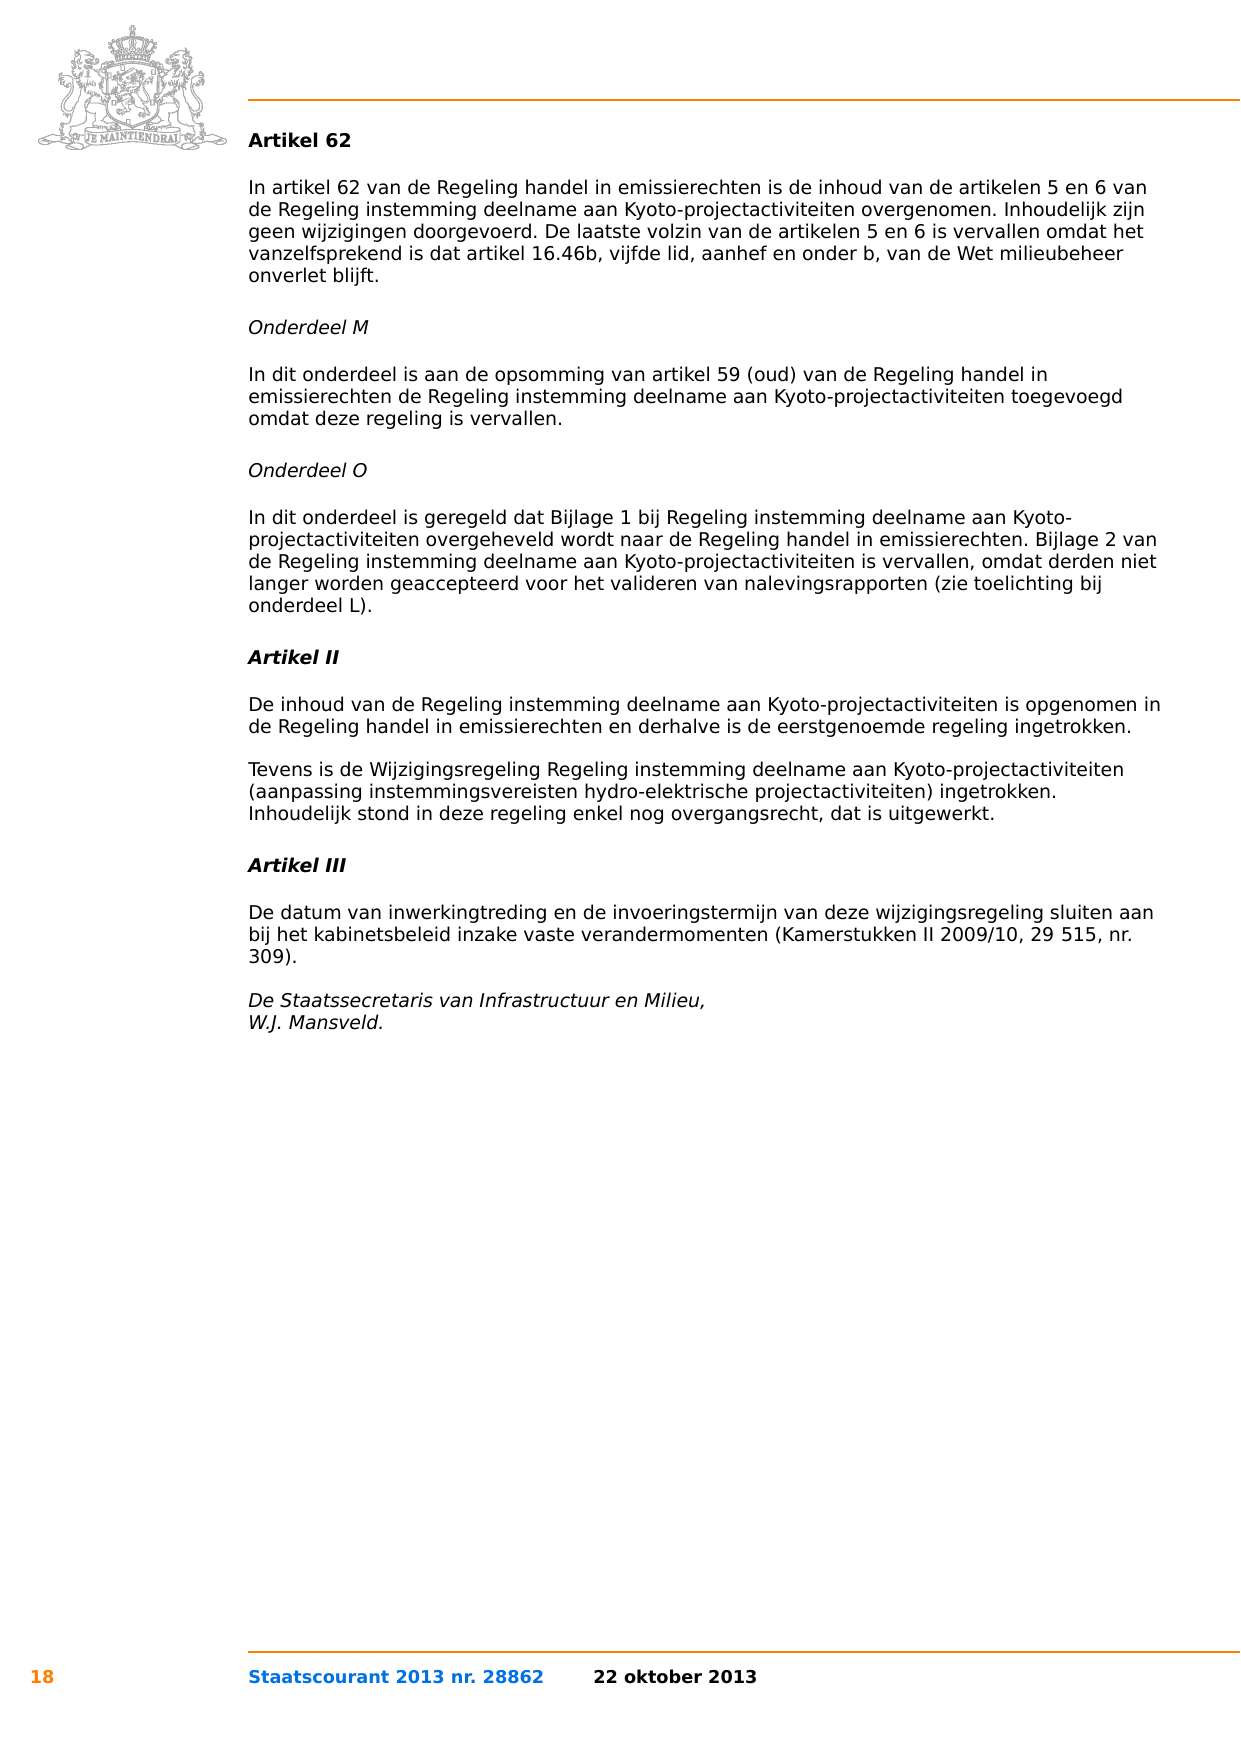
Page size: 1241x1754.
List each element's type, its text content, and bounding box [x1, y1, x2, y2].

subtitle Artikel II [248, 647, 1163, 668]
text In dit onderdeel is geregeld dat Bijlage 1 bij Regeling instemming deelname aan Kyoto-projectactiviteiten overgeheveld wordt naar de Regeling handel in emissierechten. Bijlage 2 van de Regeling instemming deelname aan Kyoto-projectactiviteiten is vervallen, omdat derden niet langer worden geaccepteerd voor het valideren van nalevingsrapporten (zie toelichting bij onderdeel L). [248, 507, 1163, 617]
text In artikel 62 van de Regeling handel in emissierechten is de inhoud van de artikelen 5 en 6 van de Regeling instemming deelname aan Kyoto-projectactiviteiten overgenomen. Inhoudelijk zijn geen wijzigingen doorgevoerd. De laatste volzin van de artikelen 5 en 6 is vervallen omdat het vanzelfsprekend is dat artikel 16.46b, vijfde lid, aanhef en onder b, van de Wet milieubeheer onverlet blijft. [248, 177, 1163, 287]
text De inhoud van de Regeling instemming deelname aan Kyoto-projectactiviteiten is opgenomen in de Regeling handel in emissierechten en derhalve is de eerstgenoemde regeling ingetrokken. [248, 693, 1163, 737]
subtitle Onderdeel O [248, 460, 1163, 482]
subtitle Artikel III [248, 855, 1163, 877]
text In dit onderdeel is aan de opsomming van artikel 59 (oud) van de Regeling handel in emissierechten de Regeling instemming deelname aan Kyoto-projectactiviteiten toegevoegd omdat deze regeling is vervallen. [248, 364, 1163, 430]
subtitle Artikel 62 [248, 130, 1163, 152]
text Tevens is de Wijzigingsregeling Regeling instemming deelname aan Kyoto-projectactiviteiten (aanpassing instemmingsvereisten hydro-elektrische projectactiviteiten) ingetrokken. Inhoudelijk stond in deze regeling enkel nog overgangsrecht, dat is uitgewerkt. [248, 759, 1163, 825]
text De datum van inwerkingtreding en de invoeringstermijn van deze wijzigingsregeling sluiten aan bij het kabinetsbeleid inzake vaste verandermomenten (Kamerstukken II 2009/10, 29 515, nr. 309). [248, 902, 1163, 968]
text De Staatssecretaris van Infrastructuur en Milieu, W.J. Mansveld. [248, 990, 1163, 1034]
subtitle Onderdeel M [248, 317, 1163, 339]
picture [38, 25, 227, 150]
